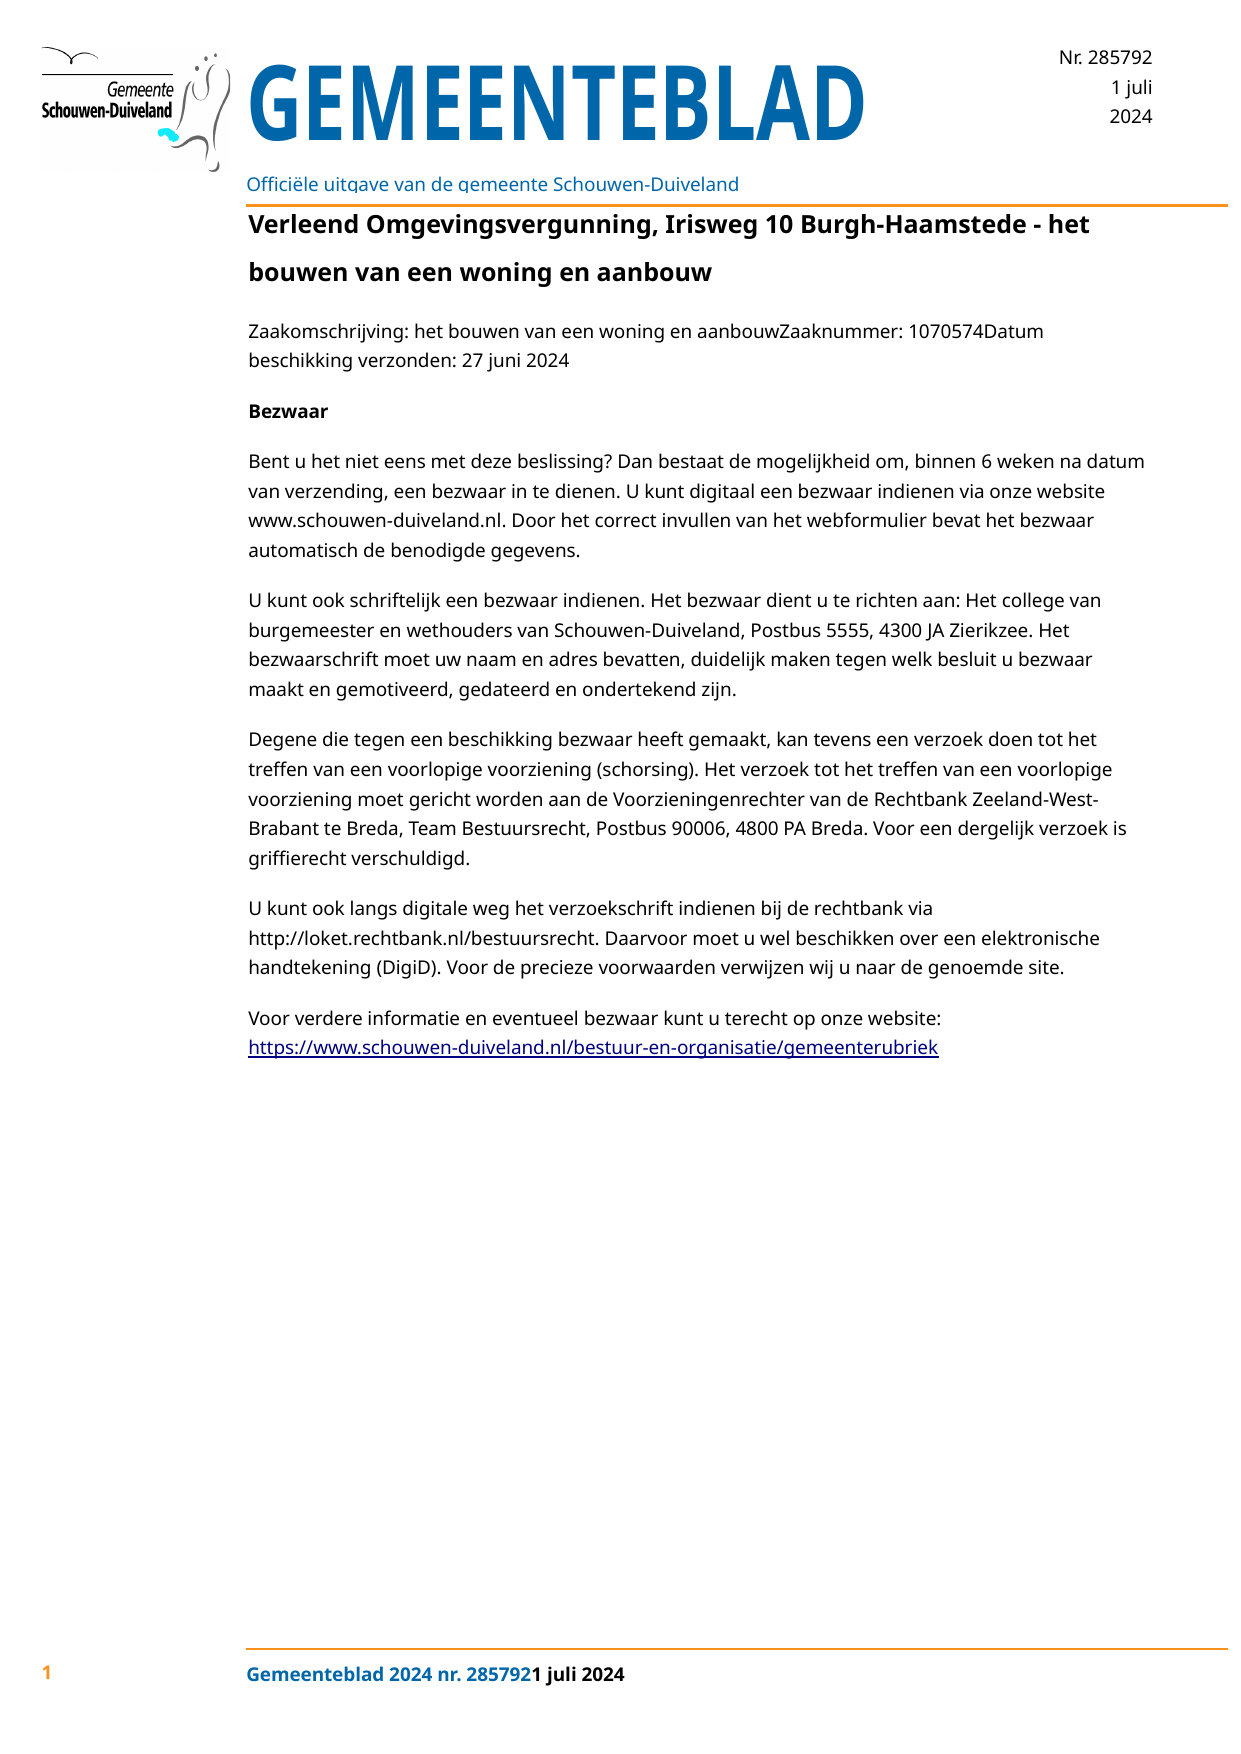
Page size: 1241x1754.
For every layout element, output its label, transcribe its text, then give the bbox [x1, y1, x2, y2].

text Degene die tegen een beschikking bezwaar heeft gemaakt, kan tevens een verzoek doen tot het treffen van een voorlopige voorziening (schorsing). Het verzoek tot het treffen van een voorlopige voorziening moet gericht worden aan de Voorzieningenrechter van de Rechtbank Zeeland-West-Brabant te Breda, Team Bestuursrecht, Postbus 90006, 4800 PA Breda. Voor een dergelijk verzoek is griffierecht verschuldigd. [248, 727, 1152, 871]
text Verleend Omgevingsvergunning, Irisweg 10 Burgh-Haamstede - het bouwen van een woning en aanbouw [248, 207, 1152, 288]
text Zaakomschrijving: het bouwen van een woning en aanbouwZaaknummer: 1070574Datum beschikking verzonden: 27 juni 2024 [248, 318, 1152, 373]
text Bezwaar [248, 398, 1152, 424]
text Voor verdere informatie en eventueel bezwaar kunt u terecht op onze website: https://www.schouwen-duiveland.nl/bestuur-en-organisatie/gemeenterubriek [248, 1005, 1152, 1060]
text U kunt ook langs digitale weg het verzoekschrift indienen bij de rechtbank via http://loket.rechtbank.nl/bestuursrecht. Daarvoor moet u wel beschikken over een elektronische handtekening (DigiD). Voor de precieze voorwaarden verwijzen wij u naar de genoemde site. [248, 895, 1152, 980]
text Bent u het niet eens met deze beslissing? Dan bestaat de mogelijkheid om, binnen 6 weken na datum van verzending, een bezwaar in te dienen. U kunt digitaal een bezwaar indienen via onze website www.schouwen-duiveland.nl. Door het correct invullen van het webformulier bevat het bezwaar automatisch de benodigde gegevens. [248, 448, 1152, 563]
text U kunt ook schriftelijk een bezwaar indienen. Het bezwaar dient u te richten aan: Het college van burgemeester en wethouders van Schouwen-Duiveland, Postbus 5555, 4300 JA Zierikzee. Het bezwaarschrift moet uw naam en adres bevatten, duidelijk maken tegen welk besluit u bezwaar maakt en gemotiveerd, gedateerd en ondertekend zijn. [248, 587, 1152, 702]
picture [41, 47, 231, 172]
